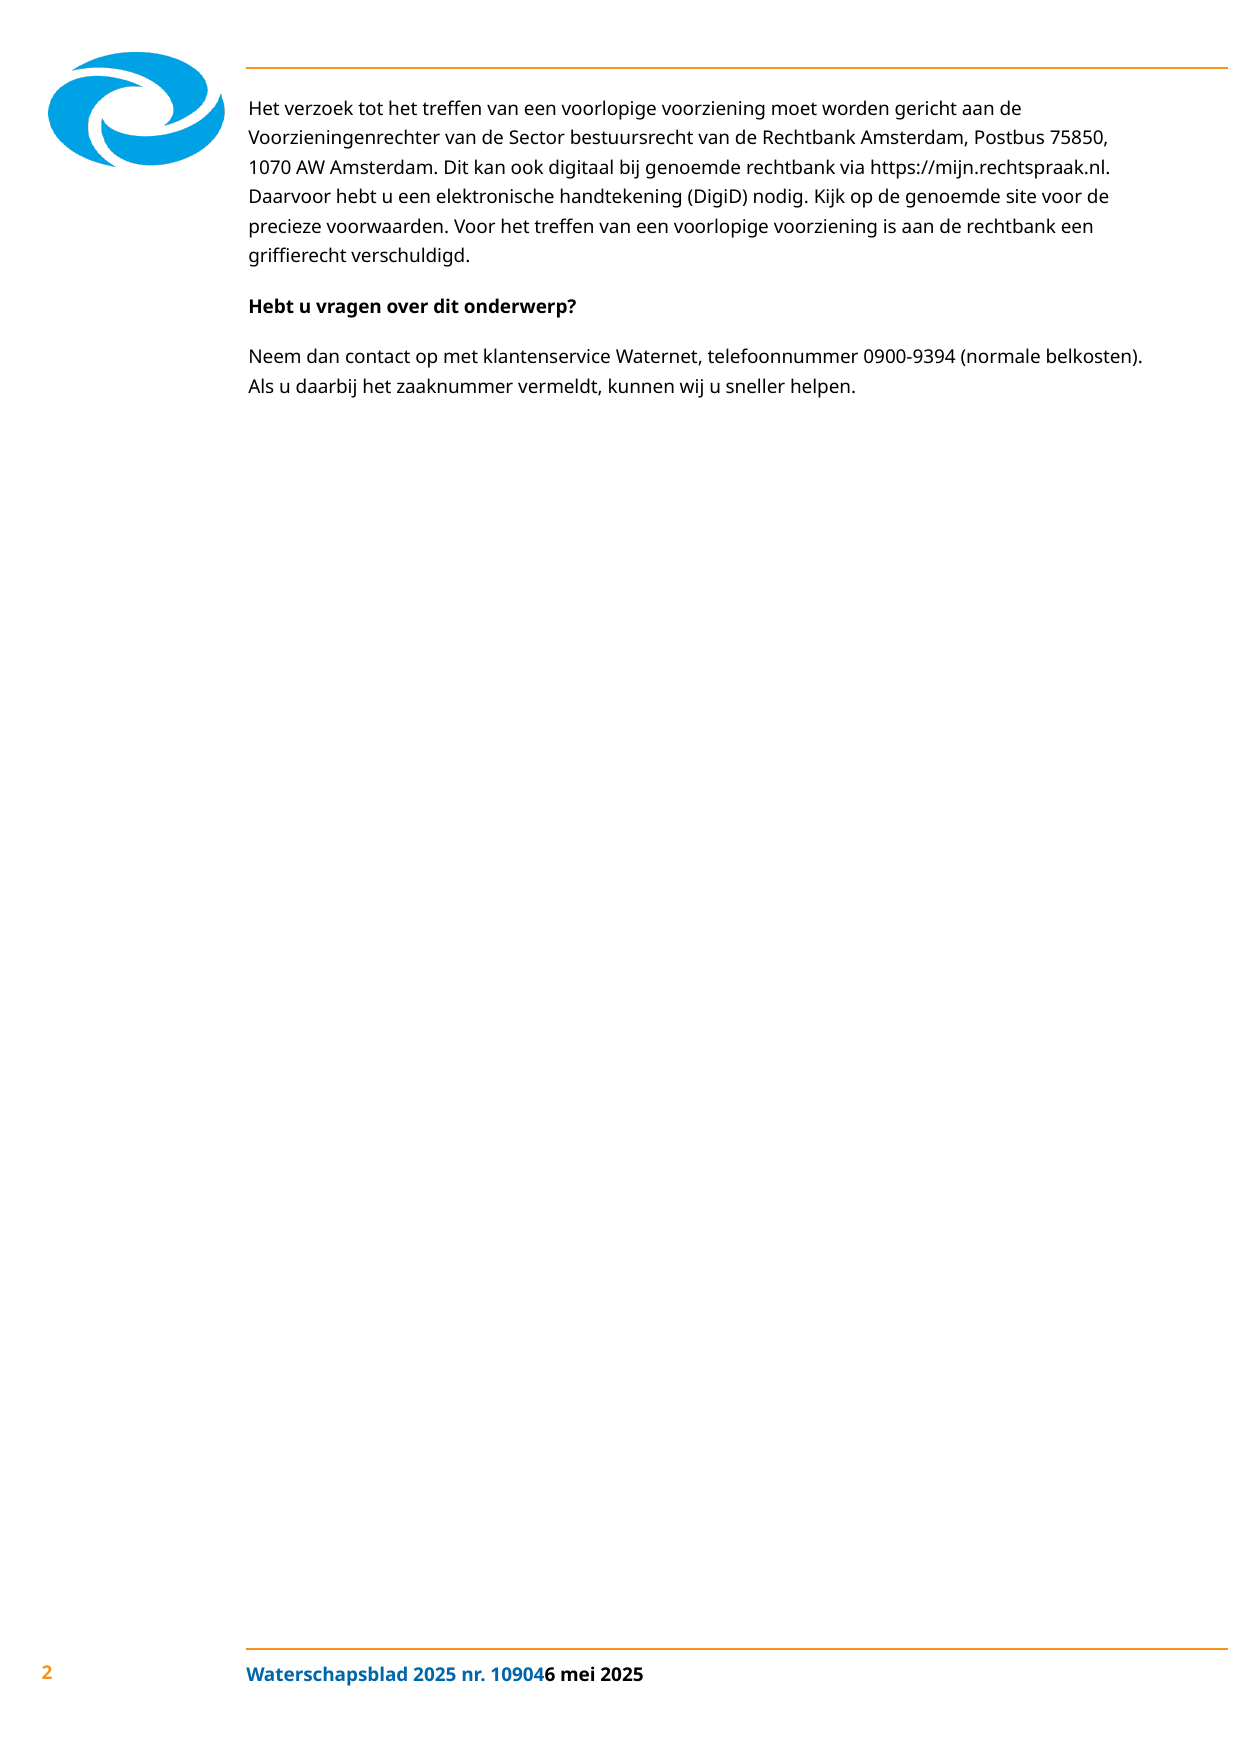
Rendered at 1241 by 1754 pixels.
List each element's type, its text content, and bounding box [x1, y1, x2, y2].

text Hebt u vragen over dit onderwerp? [248, 293, 1152, 319]
text Neem dan contact op met klantenservice Waternet, telefoonnummer 0900-9394 (normale belkosten). Als u daarbij het zaaknummer vermeldt, kunnen wij u sneller helpen. [248, 343, 1152, 399]
text Het verzoek tot het treffen van een voorlopige voorziening moet worden gericht aan de Voorzieningenrechter van de Sector bestuursrecht van de Rechtbank Amsterdam, Postbus 75850, 1070 AW Amsterdam. Dit kan ook digitaal bij genoemde rechtbank via https://mijn.rechtspraak.nl. Daarvoor hebt u een elektronische handtekening (DigiD) nodig. Kijk op de genoemde site voor de precieze voorwaarden. Voor het treffen van een voorlopige voorziening is aan de rechtbank een griffierecht verschuldigd. [248, 95, 1152, 268]
picture [41, 47, 231, 172]
